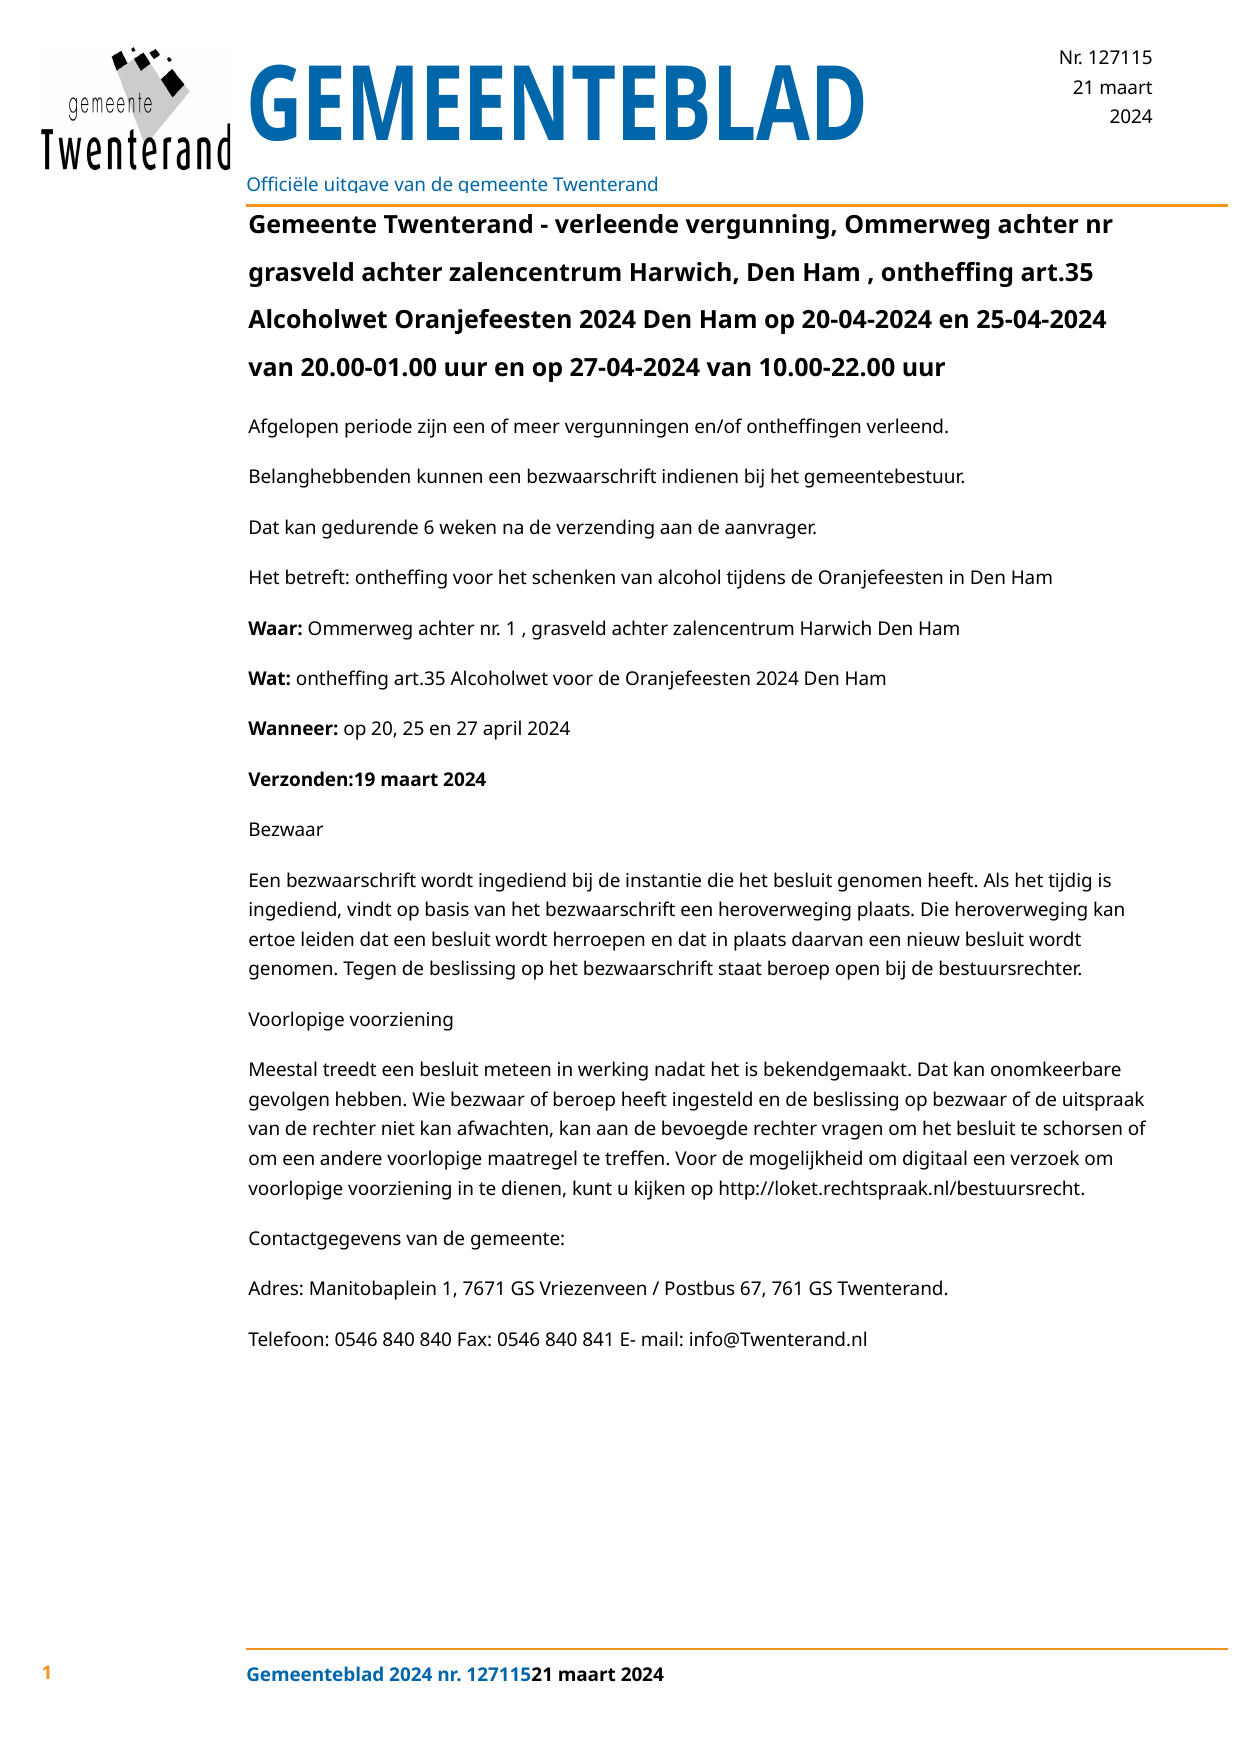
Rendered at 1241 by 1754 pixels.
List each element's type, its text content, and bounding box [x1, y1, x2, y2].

text Waar: Ommerweg achter nr. 1 , grasveld achter zalencentrum Harwich Den Ham [248, 615, 1152, 641]
text Voorlopige voorziening [248, 1006, 1152, 1032]
text Contactgegevens van de gemeente: [248, 1225, 1152, 1251]
text Dat kan gedurende 6 weken na de verzending aan de aanvrager. [248, 514, 1152, 540]
picture [41, 47, 231, 172]
text Het betreft: ontheffing voor het schenken van alcohol tijdens de Oranjefeesten in Den Ham [248, 564, 1152, 590]
text Wanneer: op 20, 25 en 27 april 2024 [248, 716, 1152, 741]
text Gemeente Twenterand - verleende vergunning, Ommerweg achter nr grasveld achter zalencentrum Harwich, Den Ham , ontheffing art.35 Alcoholwet Oranjefeesten 2024 Den Ham op 20-04-2024 en 25-04-2024 van 20.00-01.00 uur en op 27-04-2024 van 10.00-22.00 uur [248, 207, 1152, 384]
text Bezwaar [248, 816, 1152, 842]
text Telefoon: 0546 840 840 Fax: 0546 840 841 E- mail: info@Twenterand.nl [248, 1326, 1152, 1352]
text Belanghebbenden kunnen een bezwaarschrift indienen bij het gemeentebestuur. [248, 463, 1152, 489]
text Een bezwaarschrift wordt ingediend bij de instantie die het besluit genomen heeft. Als het tijdig is ingediend, vindt op basis van het bezwaarschrift een heroverweging plaats. Die heroverweging kan ertoe leiden dat een besluit wordt herroepen en dat in plaats daarvan een nieuw besluit wordt genomen. Tegen de beslissing op het bezwaarschrift staat beroep open bij de bestuursrechter. [248, 867, 1152, 981]
text Verzonden:19 maart 2024 [248, 766, 1152, 792]
text Meestal treedt een besluit meteen in werking nadat het is bekendgemaakt. Dat kan onomkeerbare gevolgen hebben. Wie bezwaar of beroep heeft ingesteld en de beslissing op bezwaar of de uitspraak van de rechter niet kan afwachten, kan aan de bevoegde rechter vragen om het besluit te schorsen of om een andere voorlopige maatregel te treffen. Voor de mogelijkheid om digitaal een verzoek om voorlopige voorziening in te dienen, kunt u kijken op http://loket.rechtspraak.nl/bestuursrecht. [248, 1056, 1152, 1201]
text Adres: Manitobaplein 1, 7671 GS Vriezenveen / Postbus 67, 761 GS Twenterand. [248, 1276, 1152, 1301]
text Wat: ontheffing art.35 Alcoholwet voor de Oranjefeesten 2024 Den Ham [248, 665, 1152, 691]
text Afgelopen periode zijn een of meer vergunningen en/of ontheffingen verleend. [248, 413, 1152, 439]
